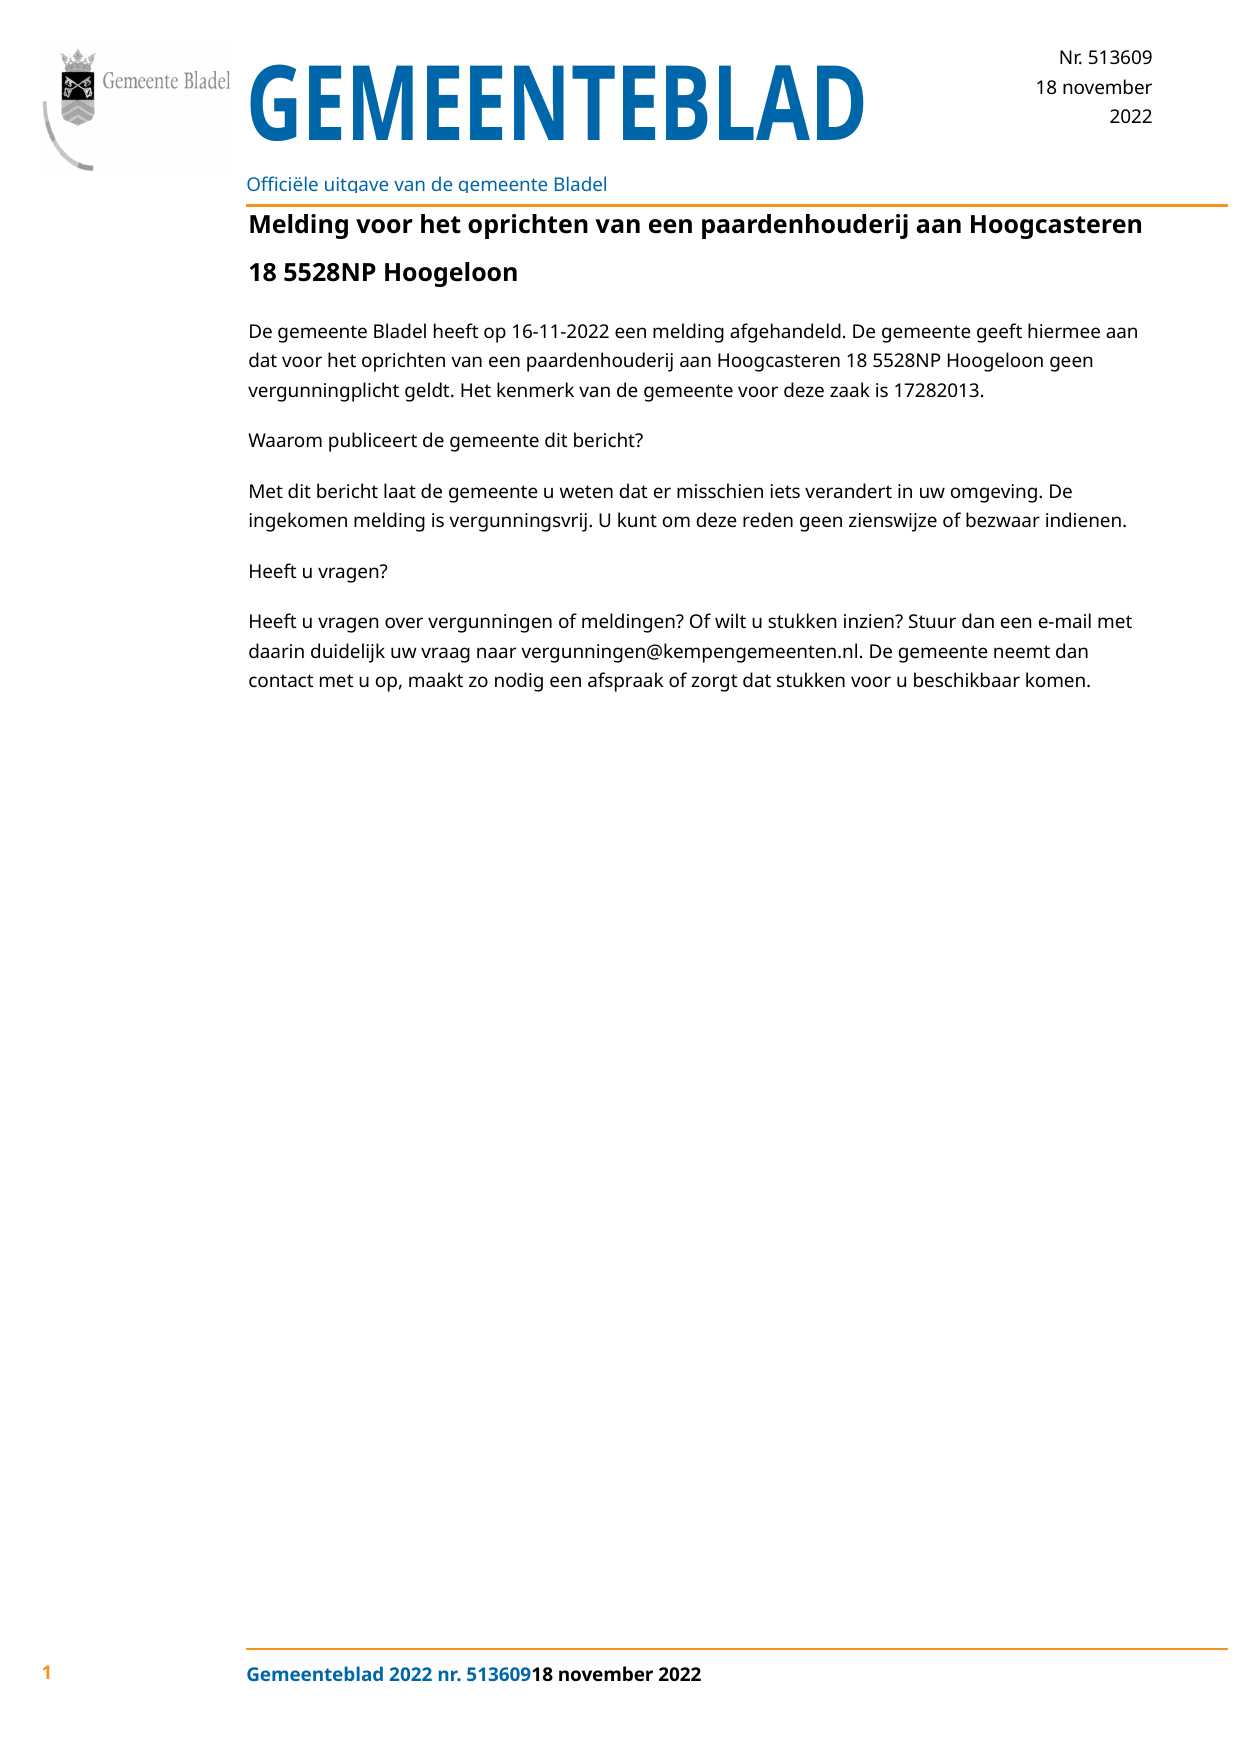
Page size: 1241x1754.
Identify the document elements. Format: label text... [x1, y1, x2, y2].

text Met dit bericht laat de gemeente u weten dat er misschien iets verandert in uw omgeving. De ingekomen melding is vergunningsvrij. U kunt om deze reden geen zienswijze of bezwaar indienen. [248, 478, 1152, 533]
picture [41, 47, 231, 172]
text Heeft u vragen over vergunningen of meldingen? Of wilt u stukken inzien? Stuur dan een e-mail met daarin duidelijk uw vraag naar vergunningen@kempengemeenten.nl. De gemeente neemt dan contact met u op, maakt zo nodig een afspraak of zorgt dat stukken voor u beschikbaar komen. [248, 608, 1152, 693]
text De gemeente Bladel heeft op 16-11-2022 een melding afgehandeld. De gemeente geeft hiermee aan dat voor het oprichten van een paardenhouderij aan Hoogcasteren 18 5528NP Hoogeloon geen vergunningplicht geldt. Het kenmerk van de gemeente voor deze zaak is 17282013. [248, 318, 1152, 403]
text Heeft u vragen? [248, 558, 1152, 584]
text Melding voor het oprichten van een paardenhouderij aan Hoogcasteren 18 5528NP Hoogeloon [248, 207, 1152, 288]
text Waarom publiceert de gemeente dit bericht? [248, 427, 1152, 453]
